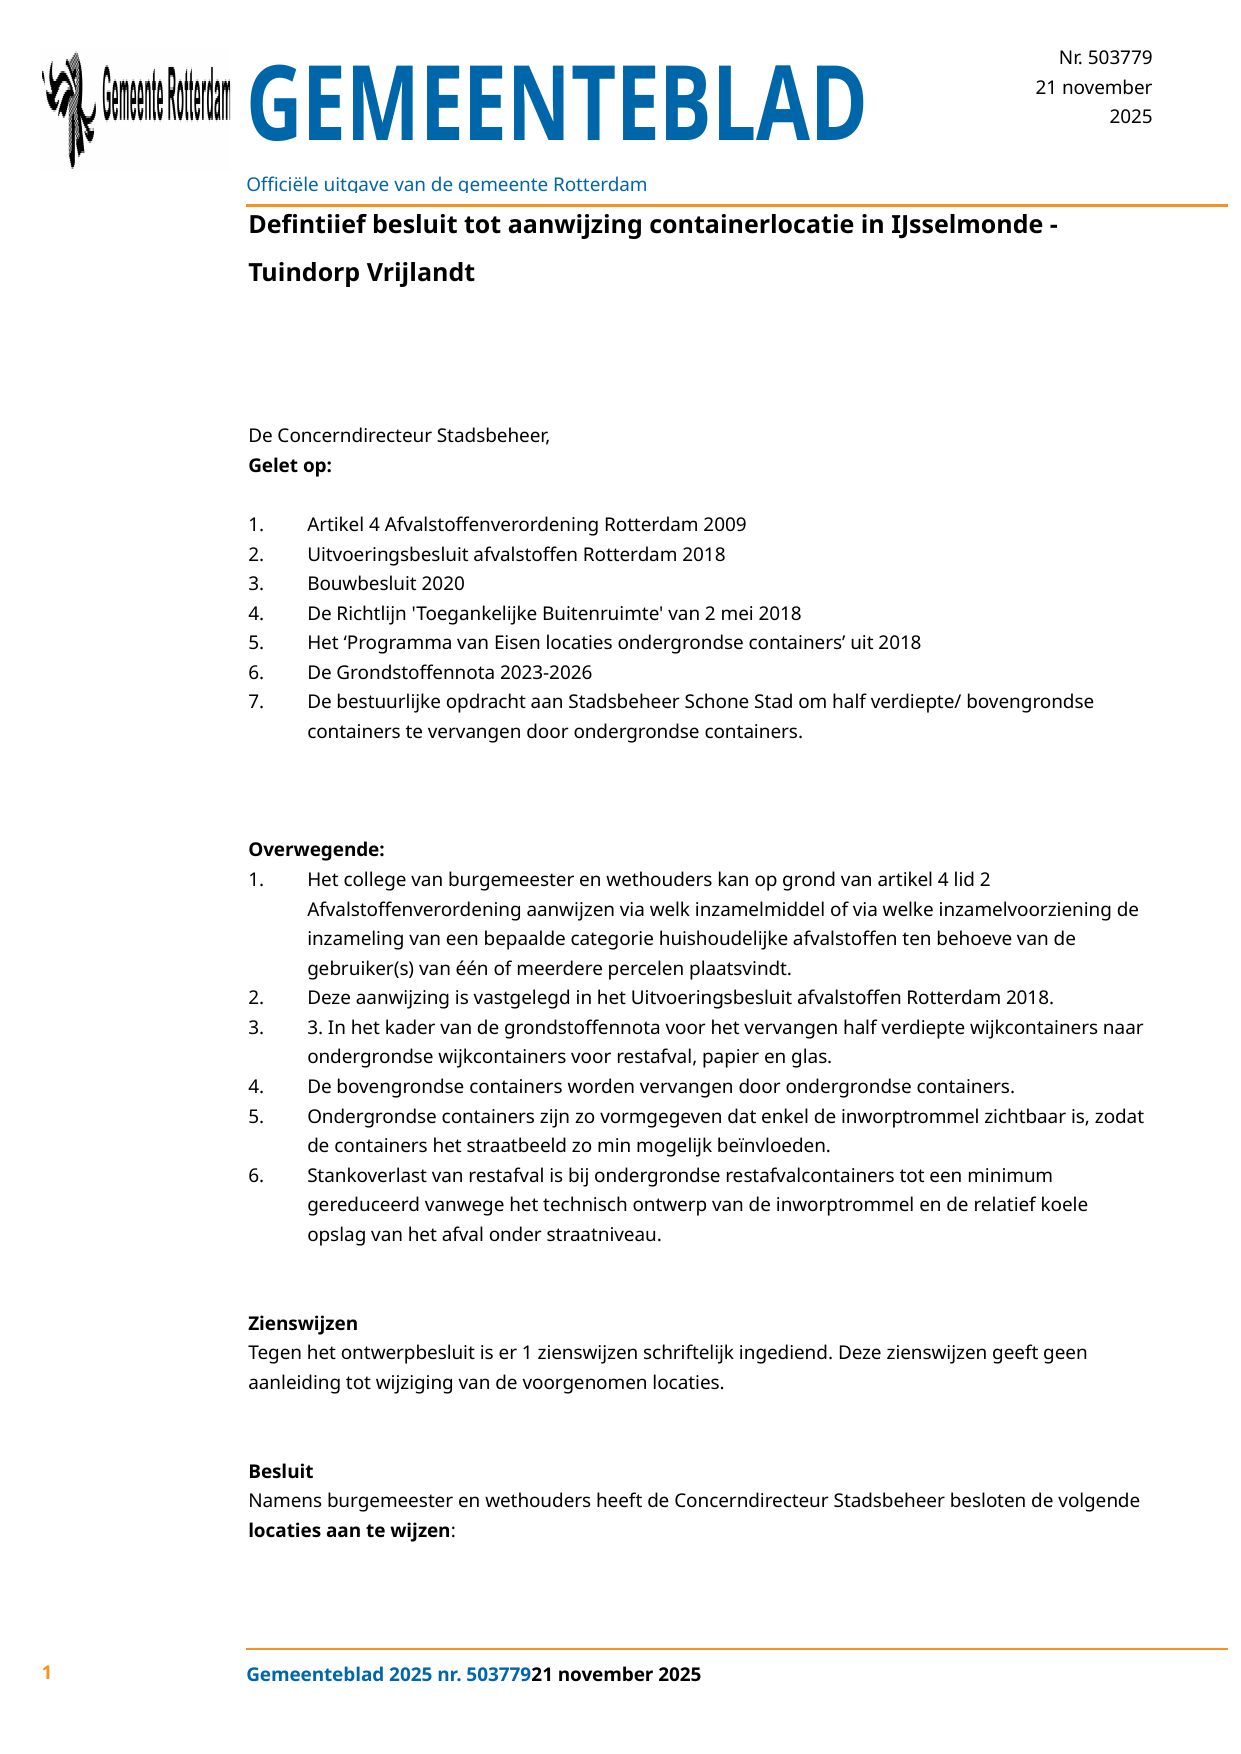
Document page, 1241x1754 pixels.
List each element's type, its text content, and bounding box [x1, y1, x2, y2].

picture [41, 47, 231, 172]
text De Concerndirecteur Stadsbeheer, [248, 422, 1152, 448]
list 3. In het kader van de grondstoffennota voor het vervangen half verdiepte wijkcontainers naar ondergrondse wijkcontainers voor restafval, papier en glas. [248, 1014, 1152, 1069]
list Deze aanwijzing is vastgelegd in het Uitvoeringsbesluit afvalstoffen Rotterdam 2018. [248, 984, 1152, 1010]
list Het ‘Programma van Eisen locaties ondergrondse containers’ uit 2018 [248, 629, 1152, 655]
list De bovengrondse containers worden vervangen door ondergrondse containers. [248, 1073, 1152, 1099]
list Uitvoeringsbesluit afvalstoffen Rotterdam 2018 [248, 541, 1152, 567]
text Defintiief besluit tot aanwijzing containerlocatie in IJsselmonde - Tuindorp Vrijlandt [248, 207, 1152, 288]
list Artikel 4 Afvalstoffenverordening Rotterdam 2009 [248, 511, 1152, 537]
list Het college van burgemeester en wethouders kan op grond van artikel 4 lid 2 Afvalstoffenverordening aanwijzen via welk inzamelmiddel of via welke inzamelvoorziening de inzameling van een bepaalde categorie huishoudelijke afvalstoffen ten behoeve van de gebruiker(s) van één of meerdere percelen plaatsvindt. [248, 866, 1152, 981]
text Besluit [248, 1458, 1152, 1484]
text Tegen het ontwerpbesluit is er 1 zienswijzen schriftelijk ingediend. Deze zienswijzen geeft geen aanleiding tot wijziging van de voorgenomen locaties. [248, 1339, 1152, 1395]
text Zienswijzen [248, 1310, 1152, 1336]
list Ondergrondse containers zijn zo vormgegeven dat enkel de inworptrommel zichtbaar is, zodat de containers het straatbeeld zo min mogelijk beïnvloeden. [248, 1103, 1152, 1158]
list De Richtlijn 'Toegankelijke Buitenruimte' van 2 mei 2018 [248, 600, 1152, 626]
list De bestuurlijke opdracht aan Stadsbeheer Schone Stad om half verdiepte/ bovengrondse containers te vervangen door ondergrondse containers. [248, 689, 1152, 744]
list Stankoverlast van restafval is bij ondergrondse restafvalcontainers tot een minimum gereduceerd vanwege het technisch ontwerp van de inworptrommel en de relatief koele opslag van het afval onder straatniveau. [248, 1162, 1152, 1247]
text Overwegende: [248, 837, 1152, 862]
text Gelet op: [248, 452, 1152, 478]
text Namens burgemeester en wethouders heeft de Concerndirecteur Stadsbeheer besloten de volgende locaties aan te wijzen: [248, 1487, 1152, 1543]
list Bouwbesluit 2020 [248, 570, 1152, 596]
list De Grondstoffennota 2023-2026 [248, 659, 1152, 685]
